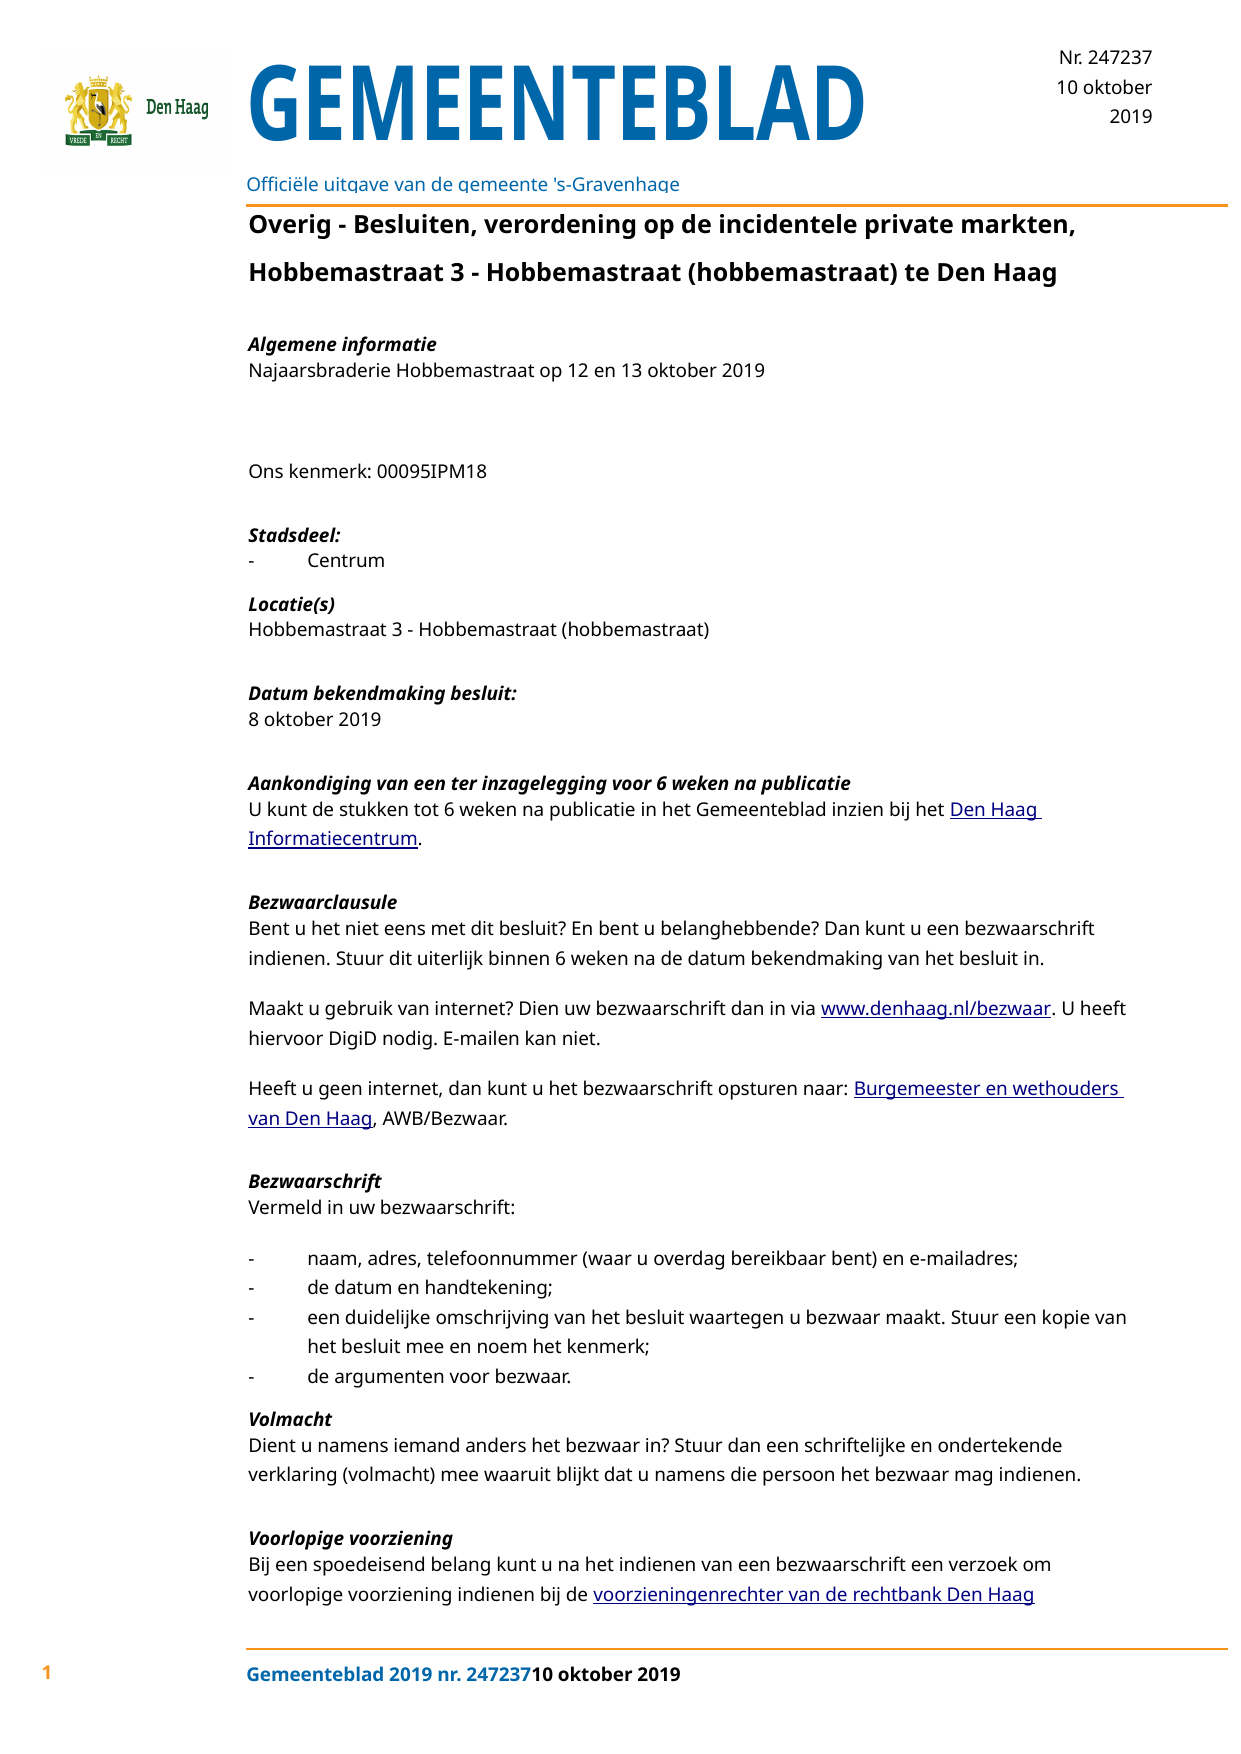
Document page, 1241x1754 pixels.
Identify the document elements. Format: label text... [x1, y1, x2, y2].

list Centrum [248, 548, 1152, 573]
list de argumenten voor bezwaar. [248, 1363, 1152, 1389]
text Locatie(s) [248, 591, 1152, 617]
text Bezwaarschrift [248, 1169, 1152, 1194]
text Ons kenmerk: 00095IPM18 [248, 458, 1152, 484]
text Heeft u geen internet, dan kunt u het bezwaarschrift opsturen naar: Burgemeester en wethouders van Den Haag, AWB/Bezwaar. [248, 1075, 1152, 1131]
text U kunt de stukken tot 6 weken na publicatie in het Gemeenteblad inzien bij het Den Haag Informatiecentrum. [248, 796, 1152, 851]
text Datum bekendmaking besluit: [248, 681, 1152, 706]
text Maakt u gebruik van internet? Dien uw bezwaarschrift dan in via www.denhaag.nl/bezwaar. U heeft hiervoor DigiD nodig. E-mailen kan niet. [248, 995, 1152, 1051]
text Voorlopige voorziening [248, 1526, 1152, 1551]
text 8 oktober 2019 [248, 706, 1152, 732]
text Hobbemastraat 3 - Hobbemastraat (hobbemastraat) [248, 617, 1152, 642]
text Najaarsbraderie Hobbemastraat op 12 en 13 oktober 2019 [248, 357, 1152, 383]
text Bent u het niet eens met dit besluit? En bent u belanghebbende? Dan kunt u een bezwaarschrift indienen. Stuur dit uiterlijk binnen 6 weken na de datum bekendmaking van het besluit in. [248, 915, 1152, 971]
text Bezwaarclausule [248, 889, 1152, 915]
list de datum en handtekening; [248, 1274, 1152, 1300]
list naam, adres, telefoonnummer (waar u overdag bereikbaar bent) en e-mailadres; [248, 1245, 1152, 1271]
text Algemene informatie [248, 331, 1152, 357]
text Dient u namens iemand anders het bezwaar in? Stuur dan een schriftelijke en ondertekende verklaring (volmacht) mee waaruit blijkt dat u namens die persoon het bezwaar mag indienen. [248, 1432, 1152, 1487]
text Stadsdeel: [248, 522, 1152, 548]
picture [41, 47, 231, 172]
text Overig - Besluiten, verordening op de incidentele private markten, Hobbemastraat 3 - Hobbemastraat (hobbemastraat) te Den Haag [248, 207, 1152, 288]
text Vermeld in uw bezwaarschrift: [248, 1194, 1152, 1220]
text Aankondiging van een ter inzagelegging voor 6 weken na publicatie [248, 770, 1152, 796]
list een duidelijke omschrijving van het besluit waartegen u bezwaar maakt. Stuur een kopie van het besluit mee en noem het kenmerk; [248, 1304, 1152, 1359]
text Bij een spoedeisend belang kunt u na het indienen van een bezwaarschrift een verzoek om voorlopige voorziening indienen bij de voorzieningenrechter van de rechtbank Den Haag [248, 1551, 1152, 1607]
text Volmacht [248, 1406, 1152, 1432]
